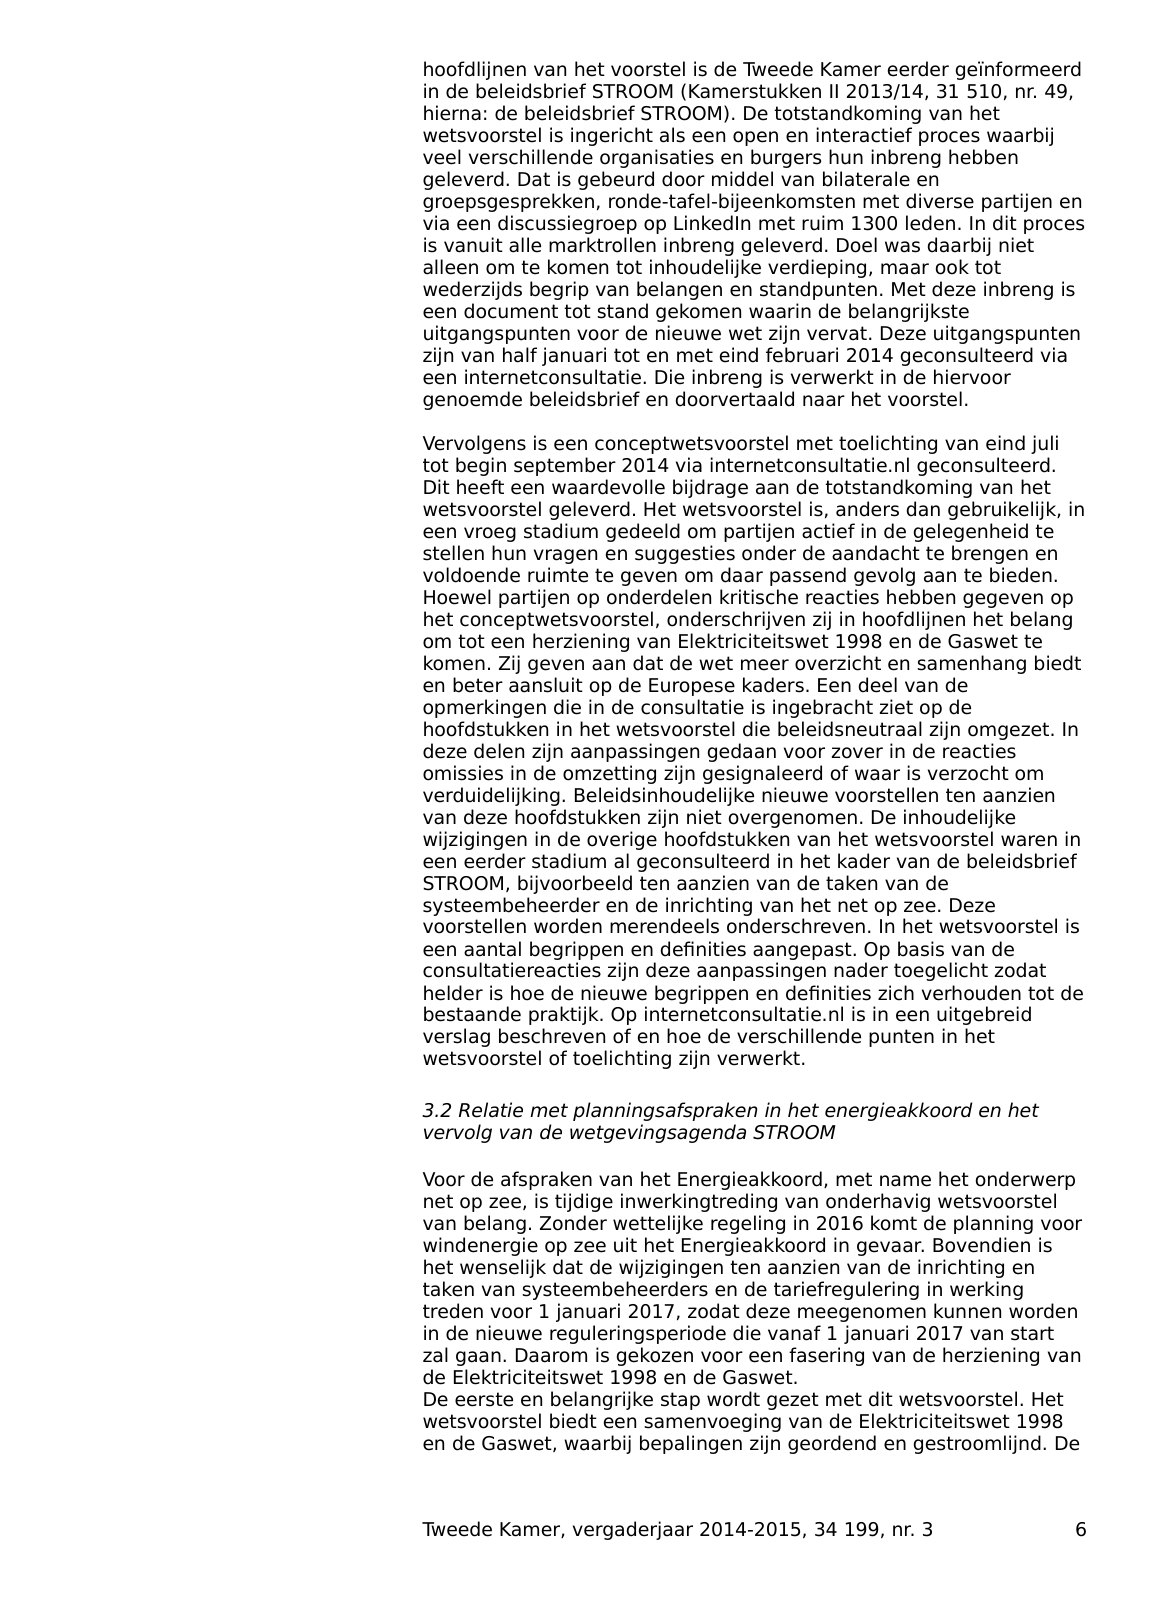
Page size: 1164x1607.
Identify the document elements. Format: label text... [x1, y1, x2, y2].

subtitle 3.2 Relatie met planningsafspraken in het energieakkoord en het vervolg van de wetgevingsagenda STROOM [422, 1100, 1087, 1144]
text De eerste en belangrijke stap wordt gezet met dit wetsvoorstel. Het wetsvoorstel biedt een samenvoeging van de Elektriciteitswet 1998 en de Gaswet, waarbij bepalingen zijn geordend en gestroomlijnd. De [422, 1389, 1087, 1455]
text Voor de afspraken van het Energieakkoord, met name het onderwerp net op zee, is tijdige inwerkingtreding van onderhavig wetsvoorstel van belang. Zonder wettelijke regeling in 2016 komt de planning voor windenergie op zee uit het Energieakkoord in gevaar. Bovendien is het wenselijk dat de wijzigingen ten aanzien van de inrichting en taken van systeembeheerders en de tariefregulering in werking treden voor 1 januari 2017, zodat deze meegenomen kunnen worden in de nieuwe reguleringsperiode die vanaf 1 januari 2017 van start zal gaan. Daarom is gekozen voor een fasering van de herziening van de Elektriciteitswet 1998 en de Gaswet. [422, 1169, 1087, 1389]
text hoofdlijnen van het voorstel is de Tweede Kamer eerder geïnformeerd in de beleidsbrief STROOM (Kamerstukken II 2013/14, 31 510, nr. 49, hierna: de beleidsbrief STROOM). De totstandkoming van het wetsvoorstel is ingericht als een open en interactief proces waarbij veel verschillende organisaties en burgers hun inbreng hebben geleverd. Dat is gebeurd door middel van bilaterale en groepsgesprekken, ronde-tafel-bijeenkomsten met diverse partijen en via een discussiegroep op LinkedIn met ruim 1300 leden. In dit proces is vanuit alle marktrollen inbreng geleverd. Doel was daarbij niet alleen om te komen tot inhoudelijke verdieping, maar ook tot wederzijds begrip van belangen en standpunten. Met deze inbreng is een document tot stand gekomen waarin de belangrijkste uitgangspunten voor de nieuwe wet zijn vervat. Deze uitgangspunten zijn van half januari tot en met eind februari 2014 geconsulteerd via een internetconsultatie. Die inbreng is verwerkt in de hiervoor genoemde beleidsbrief en doorvertaald naar het voorstel. [422, 59, 1087, 411]
text Vervolgens is een conceptwetsvoorstel met toelichting van eind juli tot begin september 2014 via internetconsultatie.nl geconsulteerd. Dit heeft een waardevolle bijdrage aan de totstandkoming van het wetsvoorstel geleverd. Het wetsvoorstel is, anders dan gebruikelijk, in een vroeg stadium gedeeld om partijen actief in de gelegenheid te stellen hun vragen en suggesties onder de aandacht te brengen en voldoende ruimte te geven om daar passend gevolg aan te bieden. Hoewel partijen op onderdelen kritische reacties hebben gegeven op het conceptwetsvoorstel, onderschrijven zij in hoofdlijnen het belang om tot een herziening van Elektriciteitswet 1998 en de Gaswet te komen. Zij geven aan dat de wet meer overzicht en samenhang biedt en beter aansluit op de Europese kaders. Een deel van de opmerkingen die in de consultatie is ingebracht ziet op de hoofdstukken in het wetsvoorstel die beleidsneutraal zijn omgezet. In deze delen zijn aanpassingen gedaan voor zover in de reacties omissies in de omzetting zijn gesignaleerd of waar is verzocht om verduidelijking. Beleidsinhoudelijke nieuwe voorstellen ten aanzien van deze hoofdstukken zijn niet overgenomen. De inhoudelijke wijzigingen in de overige hoofdstukken van het wetsvoorstel waren in een eerder stadium al geconsulteerd in het kader van de beleidsbrief STROOM, bijvoorbeeld ten aanzien van de taken van de systeembeheerder en de inrichting van het net op zee. Deze voorstellen worden merendeels onderschreven. In het wetsvoorstel is een aantal begrippen en definities aangepast. Op basis van de consultatiereacties zijn deze aanpassingen nader toegelicht zodat helder is hoe de nieuwe begrippen en definities zich verhouden tot de bestaande praktijk. Op internetconsultatie.nl is in een uitgebreid verslag beschreven of en hoe de verschillende punten in het wetsvoorstel of toelichting zijn verwerkt. [422, 433, 1087, 1070]
